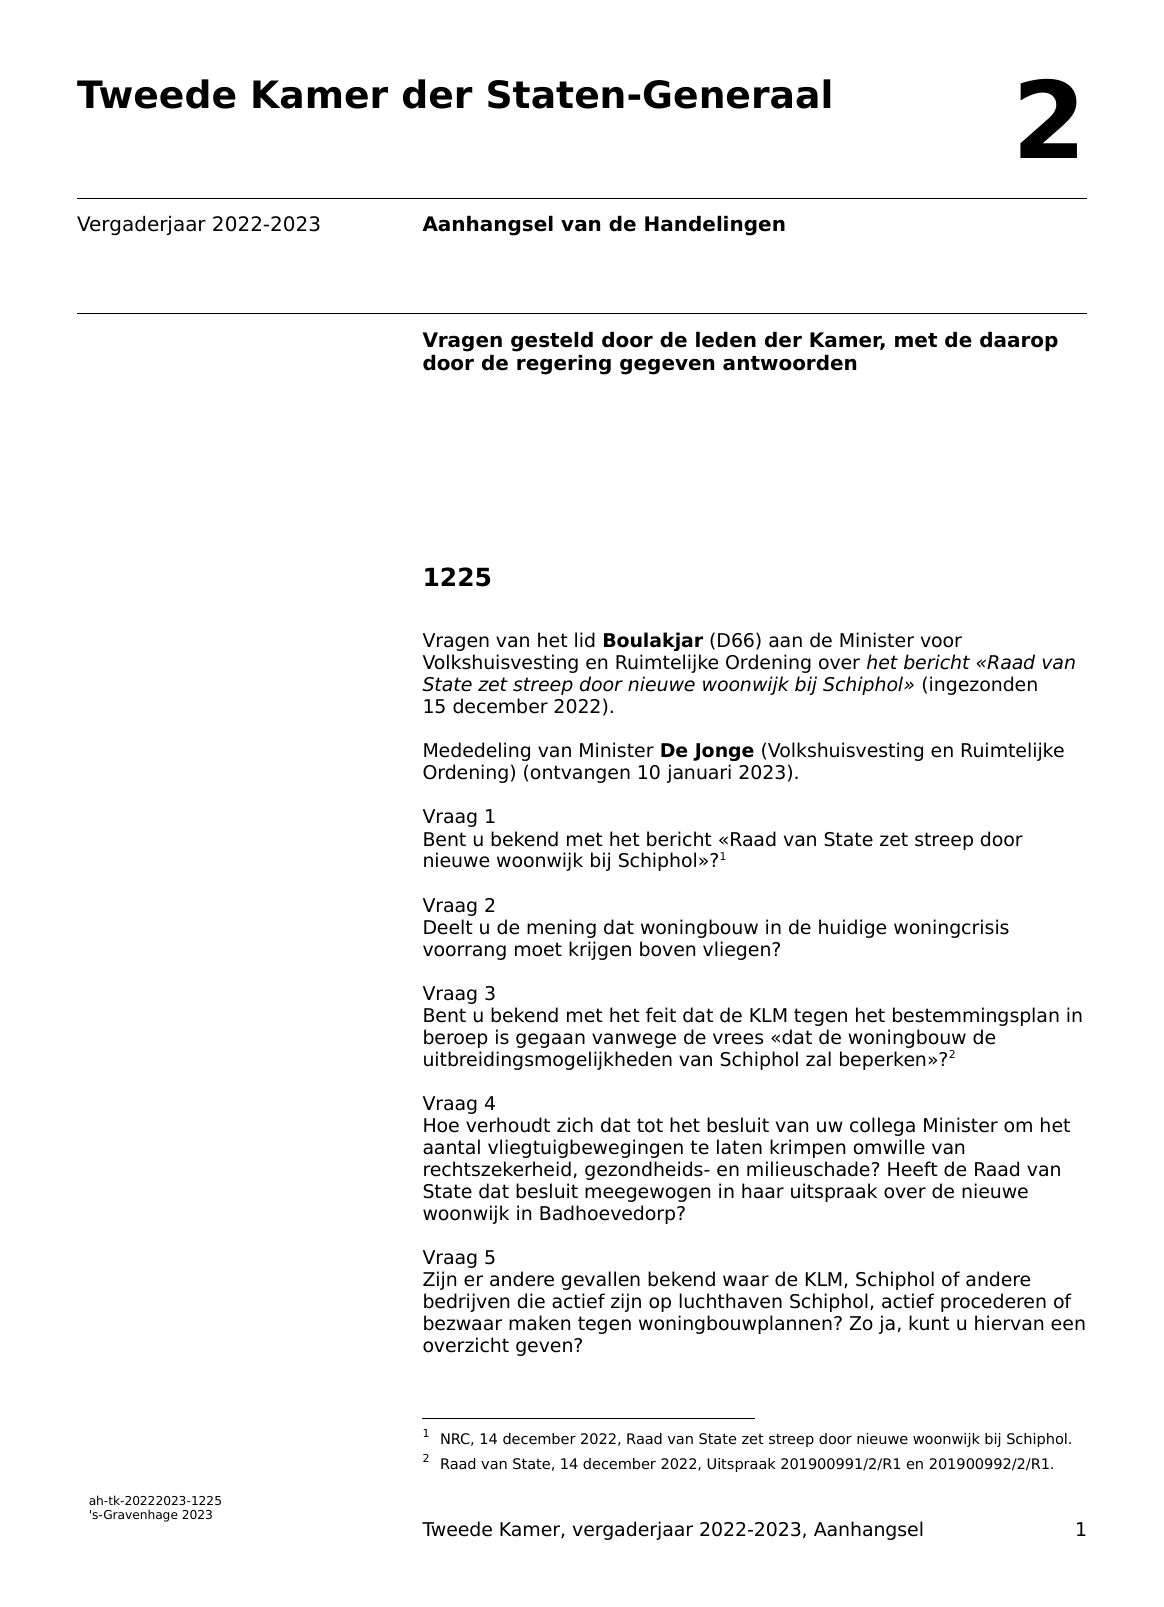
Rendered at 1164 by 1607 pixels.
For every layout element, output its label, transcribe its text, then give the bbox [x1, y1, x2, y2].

table_header 2 [886, 59, 1087, 198]
table_header Tweede Kamer der Staten-Generaal [77, 59, 886, 198]
table_cell Vragen gesteld door de leden der Kamer, met de daarop door de regering gegeven antwoorden [422, 314, 1087, 375]
text Vragen van het lid Boulakjar (D66) aan de Minister voor Volkshuisvesting en Ruimtelijke Ordening over het bericht «Raad van State zet streep door nieuwe woonwijk bij Schiphol» (ingezonden 15 december 2022). [422, 630, 1087, 718]
text 's-Gravenhage 2023 [88, 1508, 323, 1522]
text Bent u bekend met het bericht «Raad van State zet streep door nieuwe woonwijk bij Schiphol»? [422, 828, 1087, 872]
text Vraag 1 [422, 806, 1087, 828]
text ah-tk-20222023-1225 [88, 1494, 323, 1508]
text Deelt u de mening dat woningbouw in de huidige woningcrisis voorrang moet krijgen boven vliegen? [422, 917, 1087, 961]
text Raad van State, 14 december 2022, Uitspraak 201900991/2/R1 en 201900992/2/R1. [422, 1452, 1087, 1474]
text Hoe verhoudt zich dat tot het besluit van uw collega Minister om het aantal vliegtuigbewegingen te laten krimpen omwille van rechtszekerheid, gezondheids- en milieuschade? Heeft de Raad van State dat besluit meegewogen in haar uitspraak over de nieuwe woonwijk in Badhoevedorp? [422, 1115, 1087, 1225]
text Mededeling van Minister De Jonge (Volkshuisvesting en Ruimtelijke Ordening) (ontvangen 10 januari 2023). [422, 740, 1087, 784]
text NRC, 14 december 2022, Raad van State zet streep door nieuwe woonwijk bij Schiphol. [422, 1427, 1087, 1449]
table_cell Aanhangsel van de Handelingen [422, 199, 1087, 313]
text Bent u bekend met het feit dat de KLM tegen het bestemmingsplan in beroep is gegaan vanwege de vrees «dat de woningbouw de uitbreidingsmogelijkheden van Schiphol zal beperken»? [422, 1005, 1087, 1071]
text Vraag 3 [422, 983, 1087, 1005]
text 1225 [422, 563, 1087, 592]
table_cell Vergaderjaar 2022-2023 [77, 199, 422, 313]
table_cell [77, 314, 422, 375]
text Vraag 2 [422, 894, 1087, 917]
text Zijn er andere gevallen bekend waar de KLM, Schiphol of andere bedrijven die actief zijn op luchthaven Schiphol, actief procederen of bezwaar maken tegen woningbouwplannen? Zo ja, kunt u hiervan een overzicht geven? [422, 1269, 1087, 1357]
text Vraag 4 [422, 1093, 1087, 1115]
text Vraag 5 [422, 1247, 1087, 1269]
